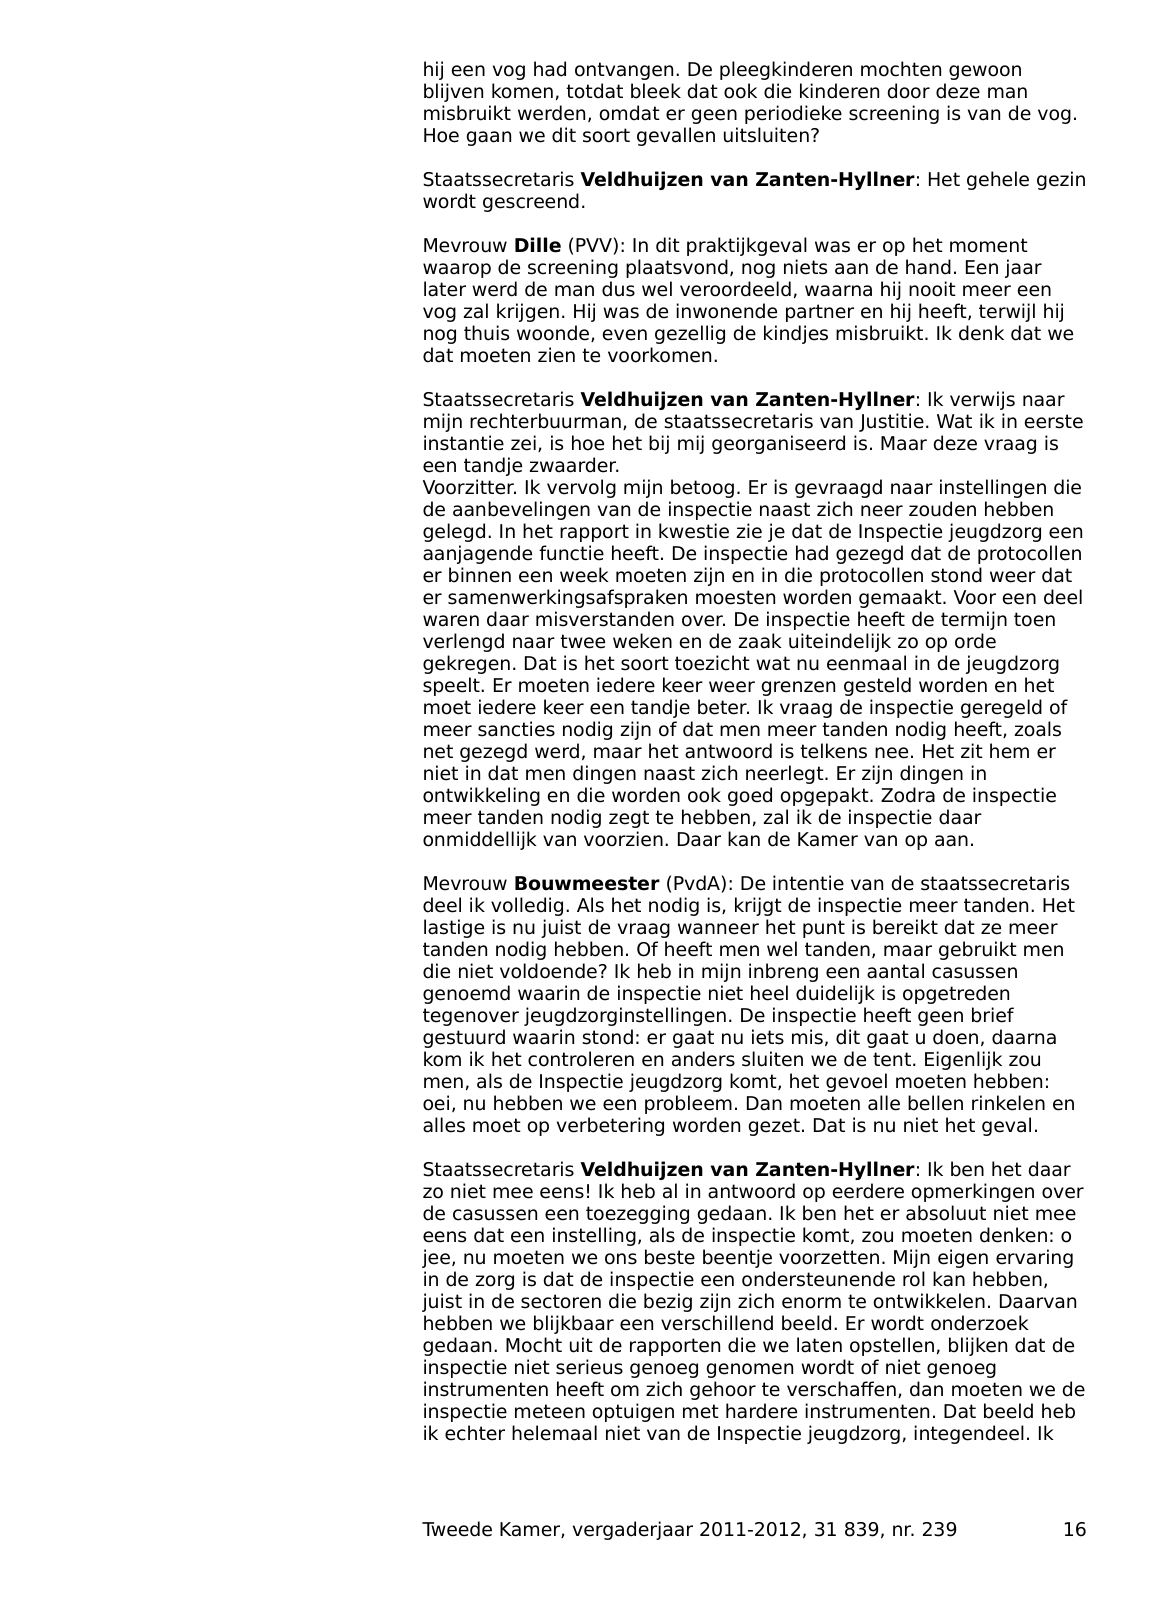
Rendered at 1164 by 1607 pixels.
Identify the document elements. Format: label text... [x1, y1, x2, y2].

text Voorzitter. Ik vervolg mijn betoog. Er is gevraagd naar instellingen die de aanbevelingen van de inspectie naast zich neer zouden hebben gelegd. In het rapport in kwestie zie je dat de Inspectie jeugdzorg een aanjagende functie heeft. De inspectie had gezegd dat de protocollen er binnen een week moeten zijn en in die protocollen stond weer dat er samenwerkingsafspraken moesten worden gemaakt. Voor een deel waren daar misverstanden over. De inspectie heeft de termijn toen verlengd naar twee weken en de zaak uiteindelijk zo op orde gekregen. Dat is het soort toezicht wat nu eenmaal in de jeugdzorg speelt. Er moeten iedere keer weer grenzen gesteld worden en het moet iedere keer een tandje beter. Ik vraag de inspectie geregeld of meer sancties nodig zijn of dat men meer tanden nodig heeft, zoals net gezegd werd, maar het antwoord is telkens nee. Het zit hem er niet in dat men dingen naast zich neerlegt. Er zijn dingen in ontwikkeling en die worden ook goed opgepakt. Zodra de inspectie meer tanden nodig zegt te hebben, zal ik de inspectie daar onmiddellijk van voorzien. Daar kan de Kamer van op aan. [422, 477, 1087, 851]
text Mevrouw Bouwmeester (PvdA): De intentie van de staatssecretaris deel ik volledig. Als het nodig is, krijgt de inspectie meer tanden. Het lastige is nu juist de vraag wanneer het punt is bereikt dat ze meer tanden nodig hebben. Of heeft men wel tanden, maar gebruikt men die niet voldoende? Ik heb in mijn inbreng een aantal casussen genoemd waarin de inspectie niet heel duidelijk is opgetreden tegenover jeugdzorginstellingen. De inspectie heeft geen brief gestuurd waarin stond: er gaat nu iets mis, dit gaat u doen, daarna kom ik het controleren en anders sluiten we de tent. Eigenlijk zou men, als de Inspectie jeugdzorg komt, het gevoel moeten hebben: oei, nu hebben we een probleem. Dan moeten alle bellen rinkelen en alles moet op verbetering worden gezet. Dat is nu niet het geval. [422, 873, 1087, 1137]
text Staatssecretaris Veldhuijzen van Zanten-Hyllner: Ik verwijs naar mijn rechterbuurman, de staatssecretaris van Justitie. Wat ik in eerste instantie zei, is hoe het bij mij georganiseerd is. Maar deze vraag is een tandje zwaarder. [422, 389, 1087, 477]
text hij een vog had ontvangen. De pleegkinderen mochten gewoon blijven komen, totdat bleek dat ook die kinderen door deze man misbruikt werden, omdat er geen periodieke screening is van de vog. Hoe gaan we dit soort gevallen uitsluiten? [422, 59, 1087, 147]
text Staatssecretaris Veldhuijzen van Zanten-Hyllner: Ik ben het daar zo niet mee eens! Ik heb al in antwoord op eerdere opmerkingen over de casussen een toezegging gedaan. Ik ben het er absoluut niet mee eens dat een instelling, als de inspectie komt, zou moeten denken: o jee, nu moeten we ons beste beentje voorzetten. Mijn eigen ervaring in de zorg is dat de inspectie een ondersteunende rol kan hebben, juist in de sectoren die bezig zijn zich enorm te ontwikkelen. Daarvan hebben we blijkbaar een verschillend beeld. Er wordt onderzoek gedaan. Mocht uit de rapporten die we laten opstellen, blijken dat de inspectie niet serieus genoeg genomen wordt of niet genoeg instrumenten heeft om zich gehoor te verschaffen, dan moeten we de inspectie meteen optuigen met hardere instrumenten. Dat beeld heb ik echter helemaal niet van de Inspectie jeugdzorg, integendeel. Ik [422, 1159, 1087, 1445]
text Mevrouw Dille (PVV): In dit praktijkgeval was er op het moment waarop de screening plaatsvond, nog niets aan de hand. Een jaar later werd de man dus wel veroordeeld, waarna hij nooit meer een vog zal krijgen. Hij was de inwonende partner en hij heeft, terwijl hij nog thuis woonde, even gezellig de kindjes misbruikt. Ik denk dat we dat moeten zien te voorkomen. [422, 235, 1087, 367]
text Staatssecretaris Veldhuijzen van Zanten-Hyllner: Het gehele gezin wordt gescreend. [422, 169, 1087, 213]
